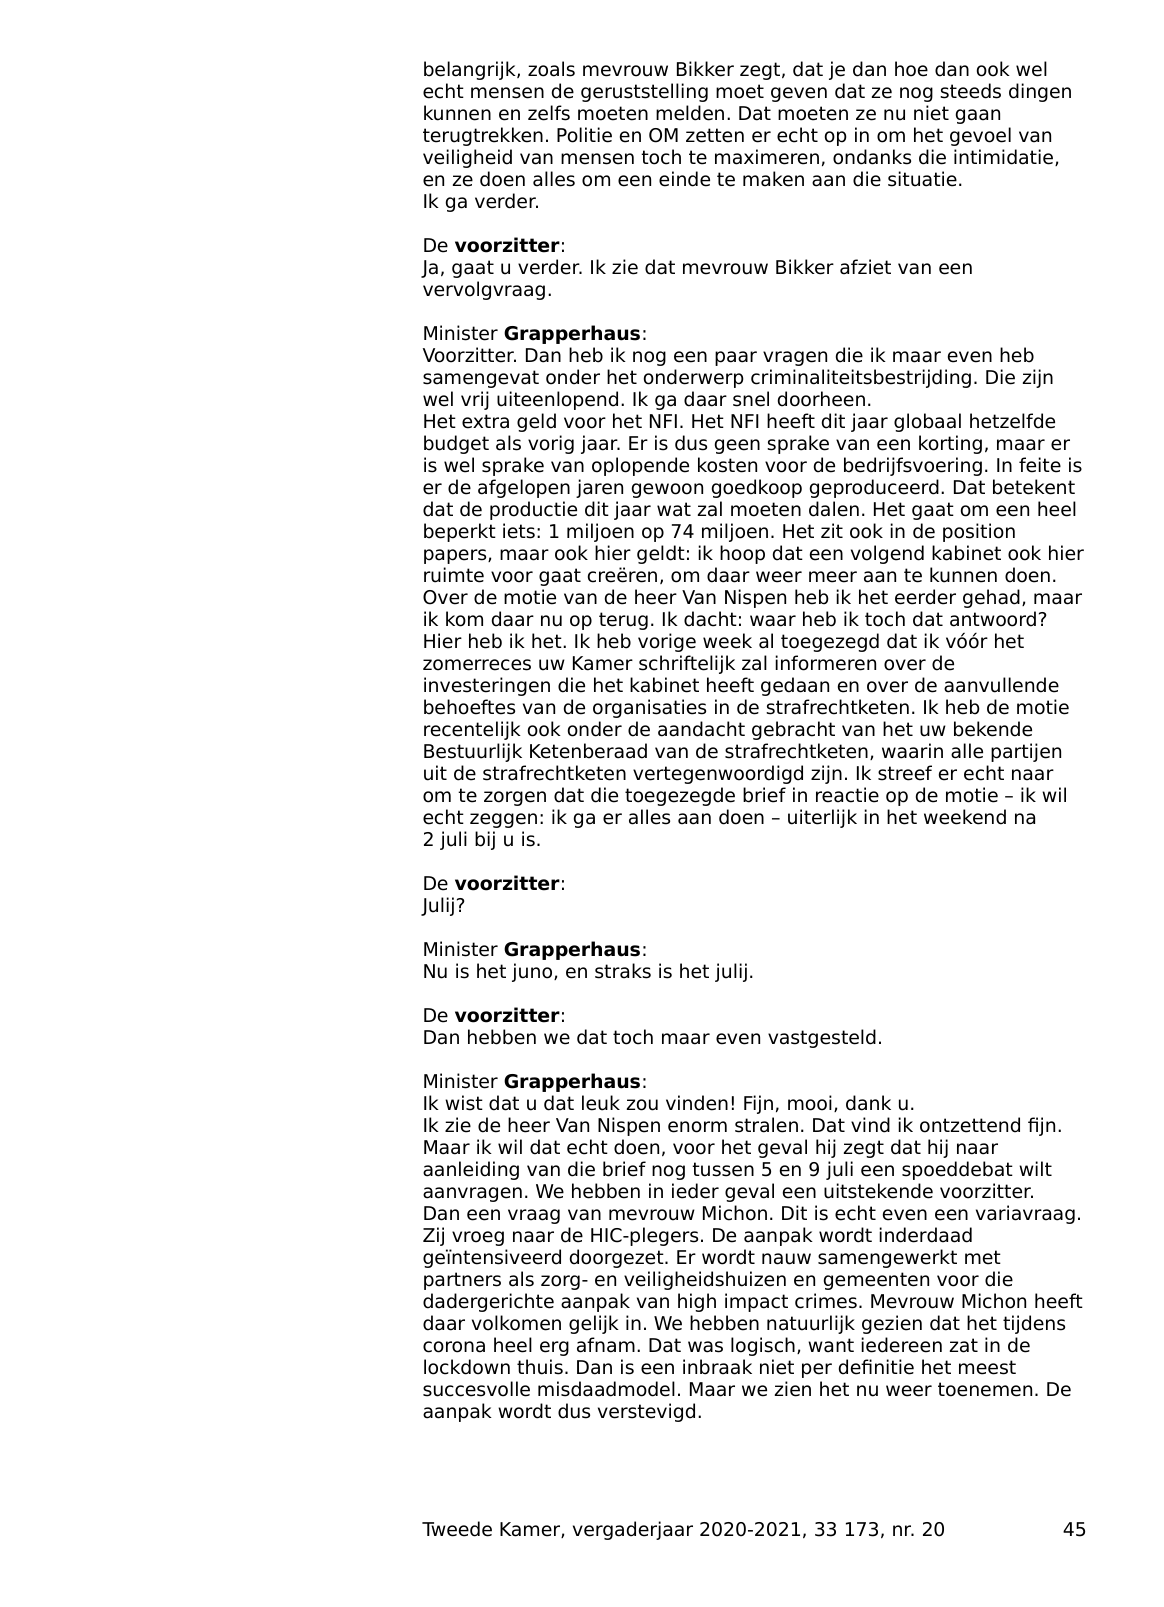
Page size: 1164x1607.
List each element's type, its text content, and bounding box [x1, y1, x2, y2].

text Over de motie van de heer Van Nispen heb ik het eerder gehad, maar ik kom daar nu op terug. Ik dacht: waar heb ik toch dat antwoord? Hier heb ik het. Ik heb vorige week al toegezegd dat ik vóór het zomerreces uw Kamer schriftelijk zal informeren over de investeringen die het kabinet heeft gedaan en over de aanvullende behoeftes van de organisaties in de strafrechtketen. Ik heb de motie recentelijk ook onder de aandacht gebracht van het uw bekende Bestuurlijk Ketenberaad van de strafrechtketen, waarin alle partijen uit de strafrechtketen vertegenwoordigd zijn. Ik streef er echt naar om te zorgen dat die toegezegde brief in reactie op de motie – ik wil echt zeggen: ik ga er alles aan doen – uiterlijk in het weekend na 2 juli bij u is. [422, 587, 1087, 851]
text De voorzitter: [422, 235, 1087, 257]
text Ik zie de heer Van Nispen enorm stralen. Dat vind ik ontzettend fijn. Maar ik wil dat echt doen, voor het geval hij zegt dat hij naar aanleiding van die brief nog tussen 5 en 9 juli een spoeddebat wilt aanvragen. We hebben in ieder geval een uitstekende voorzitter. [422, 1115, 1087, 1203]
text Minister Grapperhaus: [422, 1071, 1087, 1093]
text Nu is het juno, en straks is het julij. [422, 961, 1087, 983]
text De voorzitter: [422, 873, 1087, 895]
text Ja, gaat u verder. Ik zie dat mevrouw Bikker afziet van een vervolgvraag. [422, 257, 1087, 301]
text Minister Grapperhaus: [422, 323, 1087, 345]
text Ik wist dat u dat leuk zou vinden! Fijn, mooi, dank u. [422, 1093, 1087, 1115]
text Dan een vraag van mevrouw Michon. Dit is echt even een variavraag. Zij vroeg naar de HIC-plegers. De aanpak wordt inderdaad geïntensiveerd doorgezet. Er wordt nauw samengewerkt met partners als zorg- en veiligheidshuizen en gemeenten voor die dadergerichte aanpak van high impact crimes. Mevrouw Michon heeft daar volkomen gelijk in. We hebben natuurlijk gezien dat het tijdens corona heel erg afnam. Dat was logisch, want iedereen zat in de lockdown thuis. Dan is een inbraak niet per definitie het meest succesvolle misdaadmodel. Maar we zien het nu weer toenemen. De aanpak wordt dus verstevigd. [422, 1203, 1087, 1423]
text Voorzitter. Dan heb ik nog een paar vragen die ik maar even heb samengevat onder het onderwerp criminaliteitsbestrijding. Die zijn wel vrij uiteenlopend. Ik ga daar snel doorheen. [422, 345, 1087, 411]
text Julij? [422, 895, 1087, 917]
text Ik ga verder. [422, 191, 1087, 213]
text belangrijk, zoals mevrouw Bikker zegt, dat je dan hoe dan ook wel echt mensen de geruststelling moet geven dat ze nog steeds dingen kunnen en zelfs moeten melden. Dat moeten ze nu niet gaan terugtrekken. Politie en OM zetten er echt op in om het gevoel van veiligheid van mensen toch te maximeren, ondanks die intimidatie, en ze doen alles om een einde te maken aan die situatie. [422, 59, 1087, 191]
text Het extra geld voor het NFI. Het NFI heeft dit jaar globaal hetzelfde budget als vorig jaar. Er is dus geen sprake van een korting, maar er is wel sprake van oplopende kosten voor de bedrijfsvoering. In feite is er de afgelopen jaren gewoon goedkoop geproduceerd. Dat betekent dat de productie dit jaar wat zal moeten dalen. Het gaat om een heel beperkt iets: 1 miljoen op 74 miljoen. Het zit ook in de position papers, maar ook hier geldt: ik hoop dat een volgend kabinet ook hier ruimte voor gaat creëren, om daar weer meer aan te kunnen doen. [422, 411, 1087, 587]
text De voorzitter: [422, 1005, 1087, 1027]
text Dan hebben we dat toch maar even vastgesteld. [422, 1027, 1087, 1049]
text Minister Grapperhaus: [422, 939, 1087, 961]
